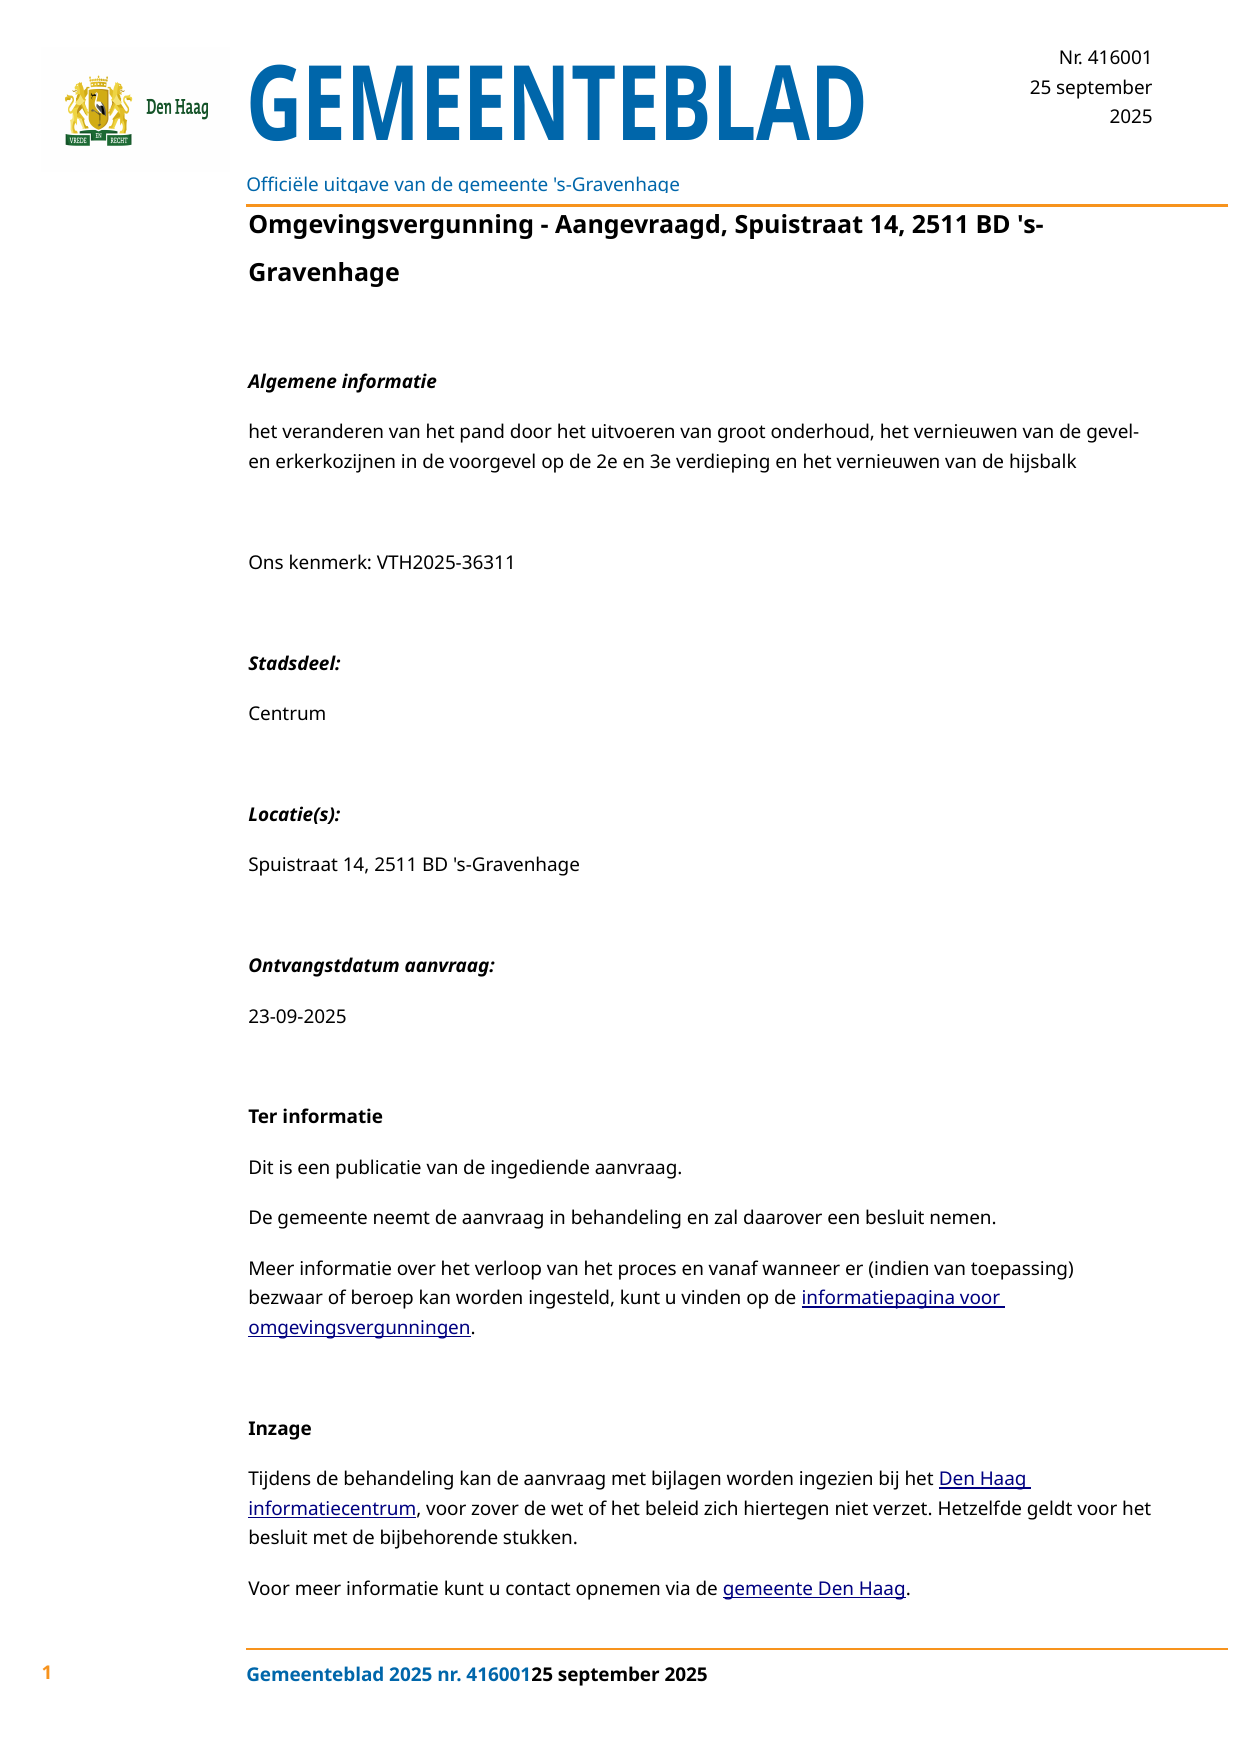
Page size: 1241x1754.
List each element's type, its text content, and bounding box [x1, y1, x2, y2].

text Dit is een publicatie van de ingediende aanvraag. [248, 1154, 1152, 1180]
text Ontvangstdatum aanvraag: [248, 952, 1152, 978]
text Tijdens de behandeling kan de aanvraag met bijlagen worden ingezien bij het Den Haag informatiecentrum, voor zover de wet of het beleid zich hiertegen niet verzet. Hetzelfde geldt voor het besluit met de bijbehorende stukken. [248, 1465, 1152, 1550]
text Locatie(s): [248, 801, 1152, 827]
text Centrum [248, 700, 1152, 726]
text Algemene informatie [248, 368, 1152, 394]
text Ons kenmerk: VTH2025-36311 [248, 549, 1152, 575]
text Inzage [248, 1415, 1152, 1441]
text Meer informatie over het verloop van het proces en vanaf wanneer er (indien van toepassing) bezwaar of beroep kan worden ingesteld, kunt u vinden op de informatiepagina voor omgevingsvergunningen. [248, 1255, 1152, 1340]
text Voor meer informatie kunt u contact opnemen via de gemeente Den Haag. [248, 1575, 1152, 1601]
text Omgevingsvergunning - Aangevraagd, Spuistraat 14, 2511 BD 's-Gravenhage [248, 207, 1152, 288]
text het veranderen van het pand door het uitvoeren van groot onderhoud, het vernieuwen van de gevel- en erkerkozijnen in de voorgevel op de 2e en 3e verdieping en het vernieuwen van de hijsbalk [248, 419, 1152, 474]
text Ter informatie [248, 1104, 1152, 1129]
picture [41, 47, 231, 172]
text Stadsdeel: [248, 650, 1152, 676]
text Spuistraat 14, 2511 BD 's-Gravenhage [248, 852, 1152, 877]
text 23-09-2025 [248, 1003, 1152, 1029]
text De gemeente neemt de aanvraag in behandeling en zal daarover een besluit nemen. [248, 1204, 1152, 1230]
